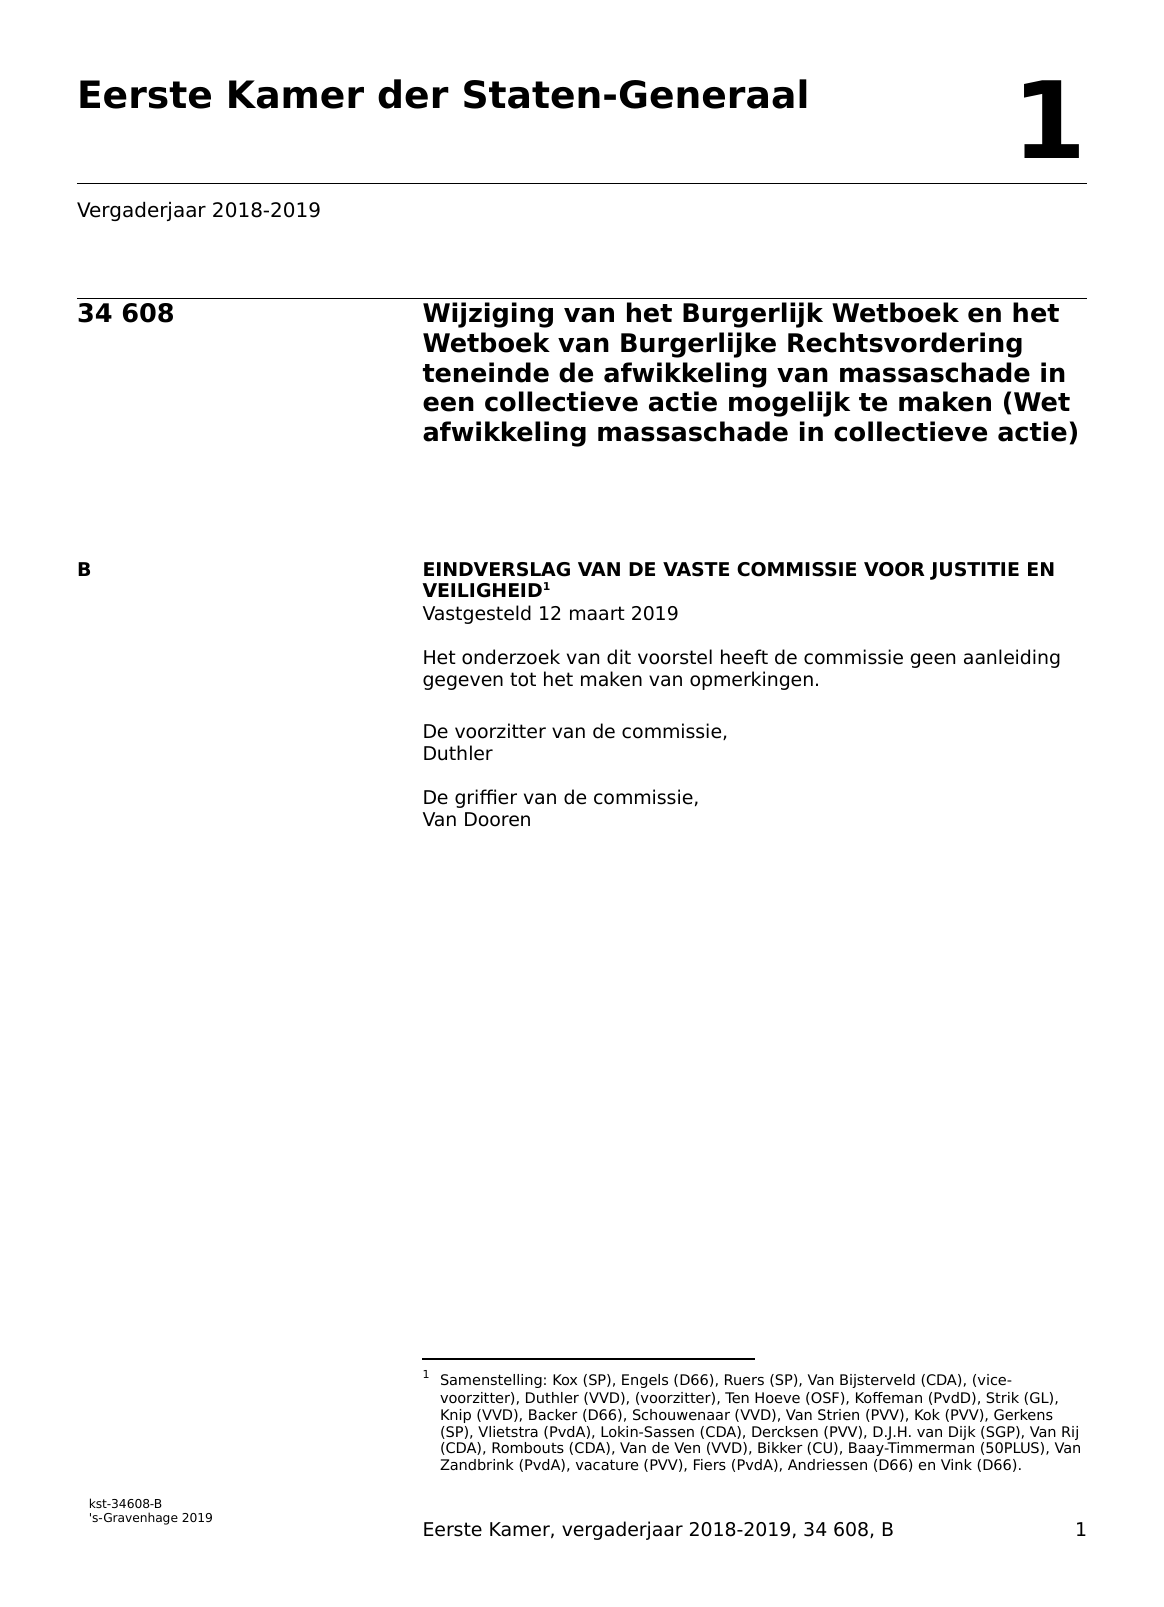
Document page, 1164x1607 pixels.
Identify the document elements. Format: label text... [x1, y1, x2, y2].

text De griffier van de commissie, Van Dooren [422, 787, 1087, 831]
table_header Eerste Kamer der Staten-Generaal [77, 59, 886, 183]
table_header 1 [886, 59, 1087, 183]
subtitle B EINDVERSLAG VAN DE VASTE COMMISSIE VOOR JUSTITIE EN VEILIGHEID [77, 558, 1087, 602]
text 's-Gravenhage 2019 [88, 1511, 323, 1525]
text Samenstelling: Kox (SP), Engels (D66), Ruers (SP), Van Bijsterveld (CDA), (vice-voorzitter), Duthler (VVD), (voorzitter), Ten Hoeve (OSF), Koffeman (PvdD), Strik (GL), Knip (VVD), Backer (D66), Schouwenaar (VVD), Van Strien (PVV), Kok (PVV), Gerkens (SP), Vlietstra (PvdA), Lokin-Sassen (CDA), Dercksen (PVV), D.J.H. van Dijk (SGP), Van Rij (CDA), Rombouts (CDA), Van de Ven (VVD), Bikker (CU), Baay-Timmerman (50PLUS), Van Zandbrink (PvdA), vacature (PVV), Fiers (PvdA), Andriessen (D66) en Vink (D66). [422, 1368, 1087, 1474]
table_cell Vergaderjaar 2018-2019 [77, 184, 1087, 298]
text Vastgesteld 12 maart 2019 [422, 602, 1087, 624]
text kst-34608-B [88, 1497, 323, 1511]
subtitle 34 608 Wijziging van het Burgerlijk Wetboek en het Wetboek van Burgerlijke Rechtsvordering teneinde de afwikkeling van massaschade in een collectieve actie mogelijk te maken (Wet afwikkeling massaschade in collectieve actie) [77, 299, 1087, 447]
text De voorzitter van de commissie, Duthler [422, 721, 1087, 764]
text Het onderzoek van dit voorstel heeft de commissie geen aanleiding gegeven tot het maken van opmerkingen. [422, 647, 1087, 691]
